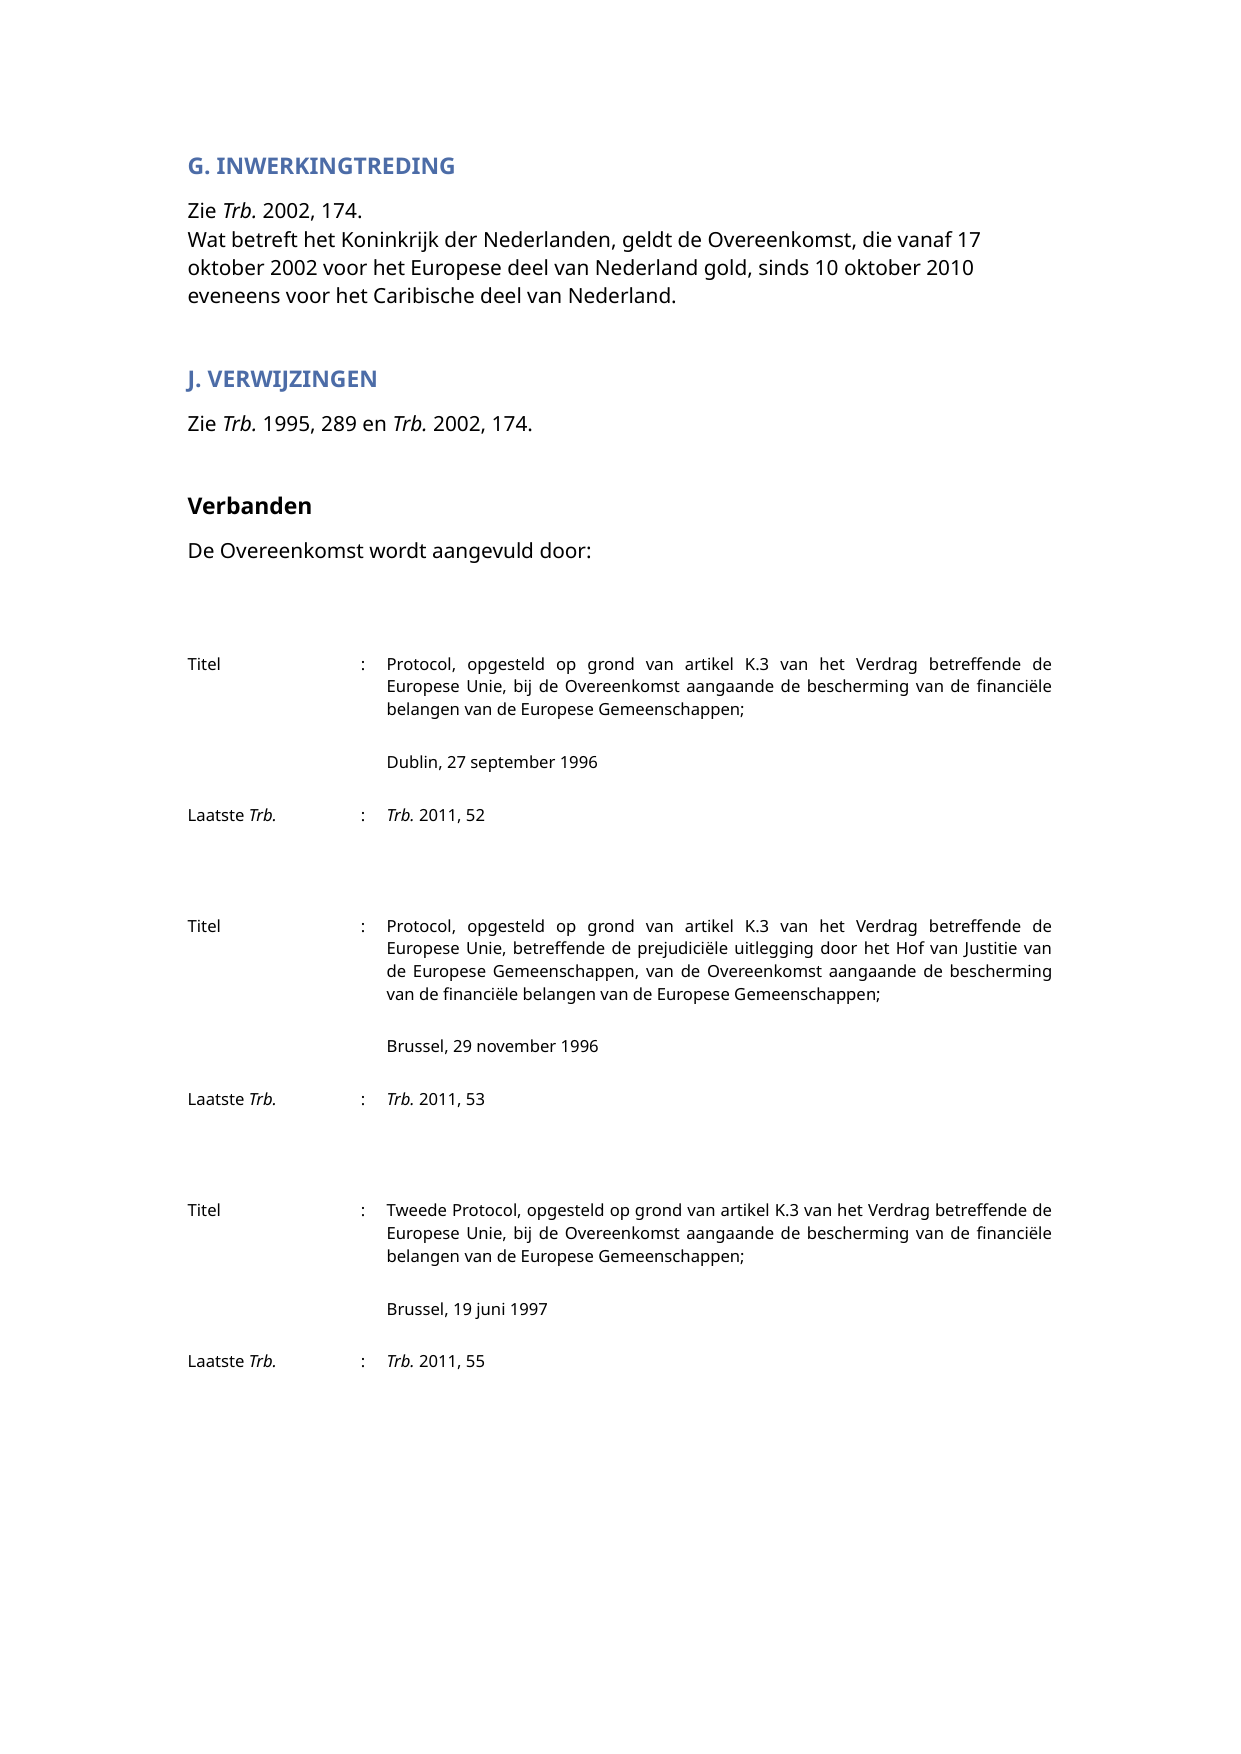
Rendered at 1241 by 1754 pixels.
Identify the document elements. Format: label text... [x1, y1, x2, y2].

table_cell Protocol, opgesteld op grond van artikel K.3 van het Verdrag betreffende de Europese Unie, betreffende de prejudiciële uitlegging door het Hof van Justitie van de Europese Gemeenschappen, van de Overeenkomst aangaande de bescherming van de financiële belangen van de Europese Gemeenschappen; Brussel, 29 november 1996 [386, 914, 1053, 1088]
table_cell : [361, 914, 386, 1088]
subtitle J. VERWIJZINGEN [187, 362, 1053, 394]
text Wat betreft het Koninkrijk der Nederlanden, geldt de Overeenkomst, die vanaf 17 oktober 2002 voor het Europese deel van Nederland gold, sinds 10 oktober 2010 eveneens voor het Caribische deel van Nederland. [187, 225, 1053, 310]
text Zie Trb. 1995, 289 en Trb. 2002, 174. [187, 409, 1053, 437]
table_cell Trb. 2011, 53 [386, 1088, 1053, 1141]
subtitle G. INWERKINGTREDING [187, 150, 1053, 181]
table_cell Titel [188, 1199, 361, 1350]
table_cell Titel [188, 914, 361, 1088]
table_header Protocol, opgesteld op grond van artikel K.3 van het Verdrag betreffende de Europese Unie, bij de Overeenkomst aangaande de bescherming van de financiële belangen van de Europese Gemeenschappen; Dublin, 27 september 1996 [386, 652, 1053, 803]
table_cell [188, 1141, 361, 1199]
table_cell [386, 1141, 1053, 1199]
table_cell : [361, 1199, 386, 1350]
table_cell [188, 856, 361, 914]
table_cell [361, 856, 386, 914]
text De Overeenkomst wordt aangevuld door: [187, 536, 1053, 564]
subtitle Verbanden [187, 490, 1053, 521]
text Zie Trb. 2002, 174. [187, 196, 1053, 225]
table_header Titel [188, 652, 361, 803]
table_cell Trb. 2011, 55 [386, 1350, 1053, 1402]
table_cell : [361, 1088, 386, 1141]
table_cell Tweede Protocol, opgesteld op grond van artikel K.3 van het Verdrag betreffende de Europese Unie, bij de Overeenkomst aangaande de bescherming van de financiële belangen van de Europese Gemeenschappen; Brussel, 19 juni 1997 [386, 1199, 1053, 1350]
table_cell [361, 1141, 386, 1199]
table_cell Laatste Trb. [188, 1088, 361, 1141]
table_cell Laatste Trb. [188, 803, 361, 856]
table_cell Laatste Trb. [188, 1350, 361, 1402]
table_header : [361, 652, 386, 803]
table_cell : [361, 803, 386, 856]
table_cell [386, 856, 1053, 914]
table_cell : [361, 1350, 386, 1402]
table_cell Trb. 2011, 52 [386, 803, 1053, 856]
